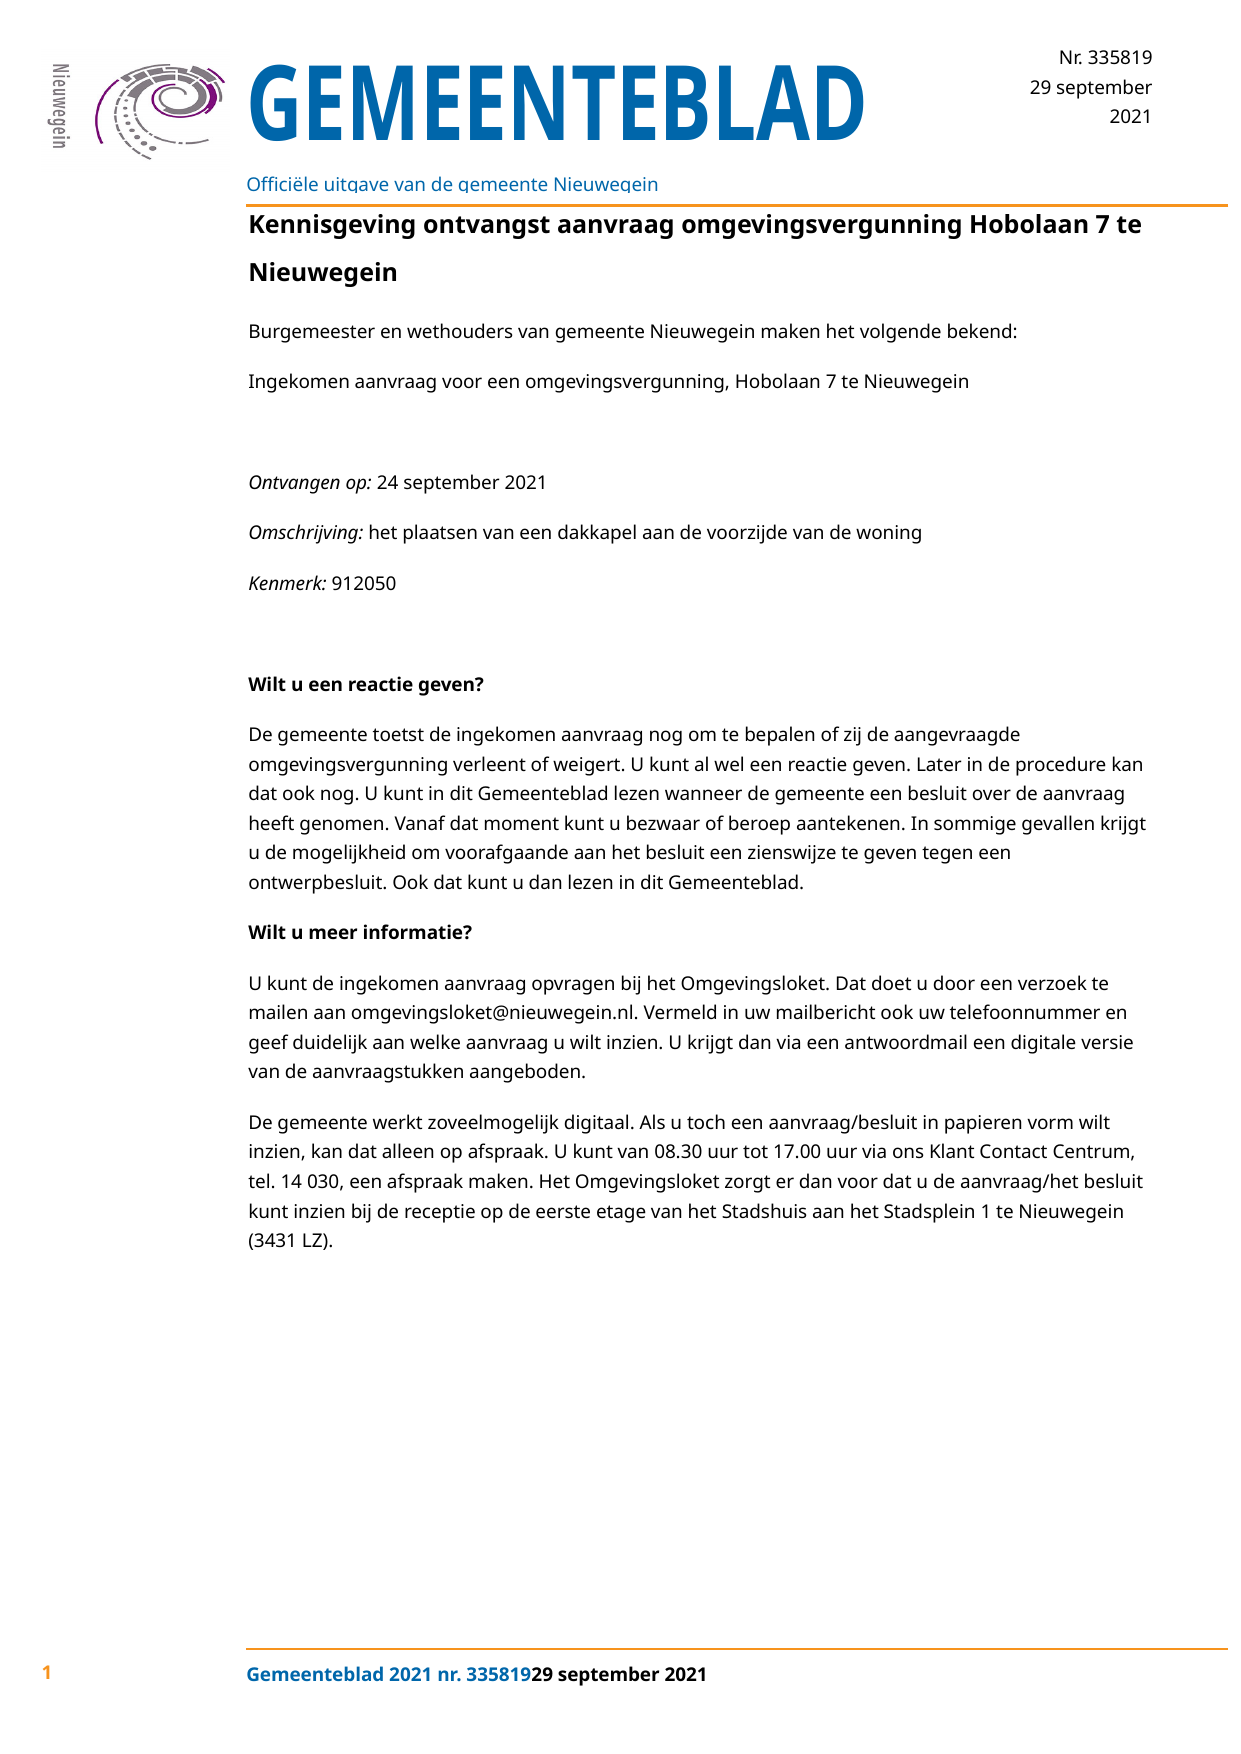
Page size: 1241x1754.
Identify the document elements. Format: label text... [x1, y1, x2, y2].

text Kenmerk: 912050 [248, 570, 1152, 596]
text De gemeente toetst de ingekomen aanvraag nog om te bepalen of zij de aangevraagde omgevingsvergunning verleent of weigert. U kunt al wel een reactie geven. Later in de procedure kan dat ook nog. U kunt in dit Gemeenteblad lezen wanneer de gemeente een besluit over de aanvraag heeft genomen. Vanaf dat moment kunt u bezwaar of beroep aantekenen. In sommige gevallen krijgt u de mogelijkheid om voorafgaande aan het besluit een zienswijze te geven tegen een ontwerpbesluit. Ook dat kunt u dan lezen in dit Gemeenteblad. [248, 721, 1152, 895]
text U kunt de ingekomen aanvraag opvragen bij het Omgevingsloket. Dat doet u door een verzoek te mailen aan omgevingsloket@nieuwegein.nl. Vermeld in uw mailbericht ook uw telefoonnummer en geef duidelijk aan welke aanvraag u wilt inzien. U krijgt dan via een antwoordmail een digitale versie van de aanvraagstukken aangeboden. [248, 970, 1152, 1084]
text Ingekomen aanvraag voor een omgevingsvergunning, Hobolaan 7 te Nieuwegein [248, 368, 1152, 394]
text Omschrijving: het plaatsen van een dakkapel aan de voorzijde van de woning [248, 519, 1152, 545]
picture [41, 47, 231, 172]
text De gemeente werkt zoveelmogelijk digitaal. Als u toch een aanvraag/besluit in papieren vorm wilt inzien, kan dat alleen op afspraak. U kunt van 08.30 uur tot 17.00 uur via ons Klant Contact Centrum, tel. 14 030, een afspraak maken. Het Omgevingsloket zorgt er dan voor dat u de aanvraag/het besluit kunt inzien bij de receptie op de eerste etage van het Stadshuis aan het Stadsplein 1 te Nieuwegein (3431 LZ). [248, 1109, 1152, 1253]
text Kennisgeving ontvangst aanvraag omgevingsvergunning Hobolaan 7 te Nieuwegein [248, 207, 1152, 288]
text Wilt u een reactie geven? [248, 671, 1152, 697]
text Burgemeester en wethouders van gemeente Nieuwegein maken het volgende bekend: [248, 318, 1152, 344]
text Ontvangen op: 24 september 2021 [248, 469, 1152, 495]
text Wilt u meer informatie? [248, 919, 1152, 945]
